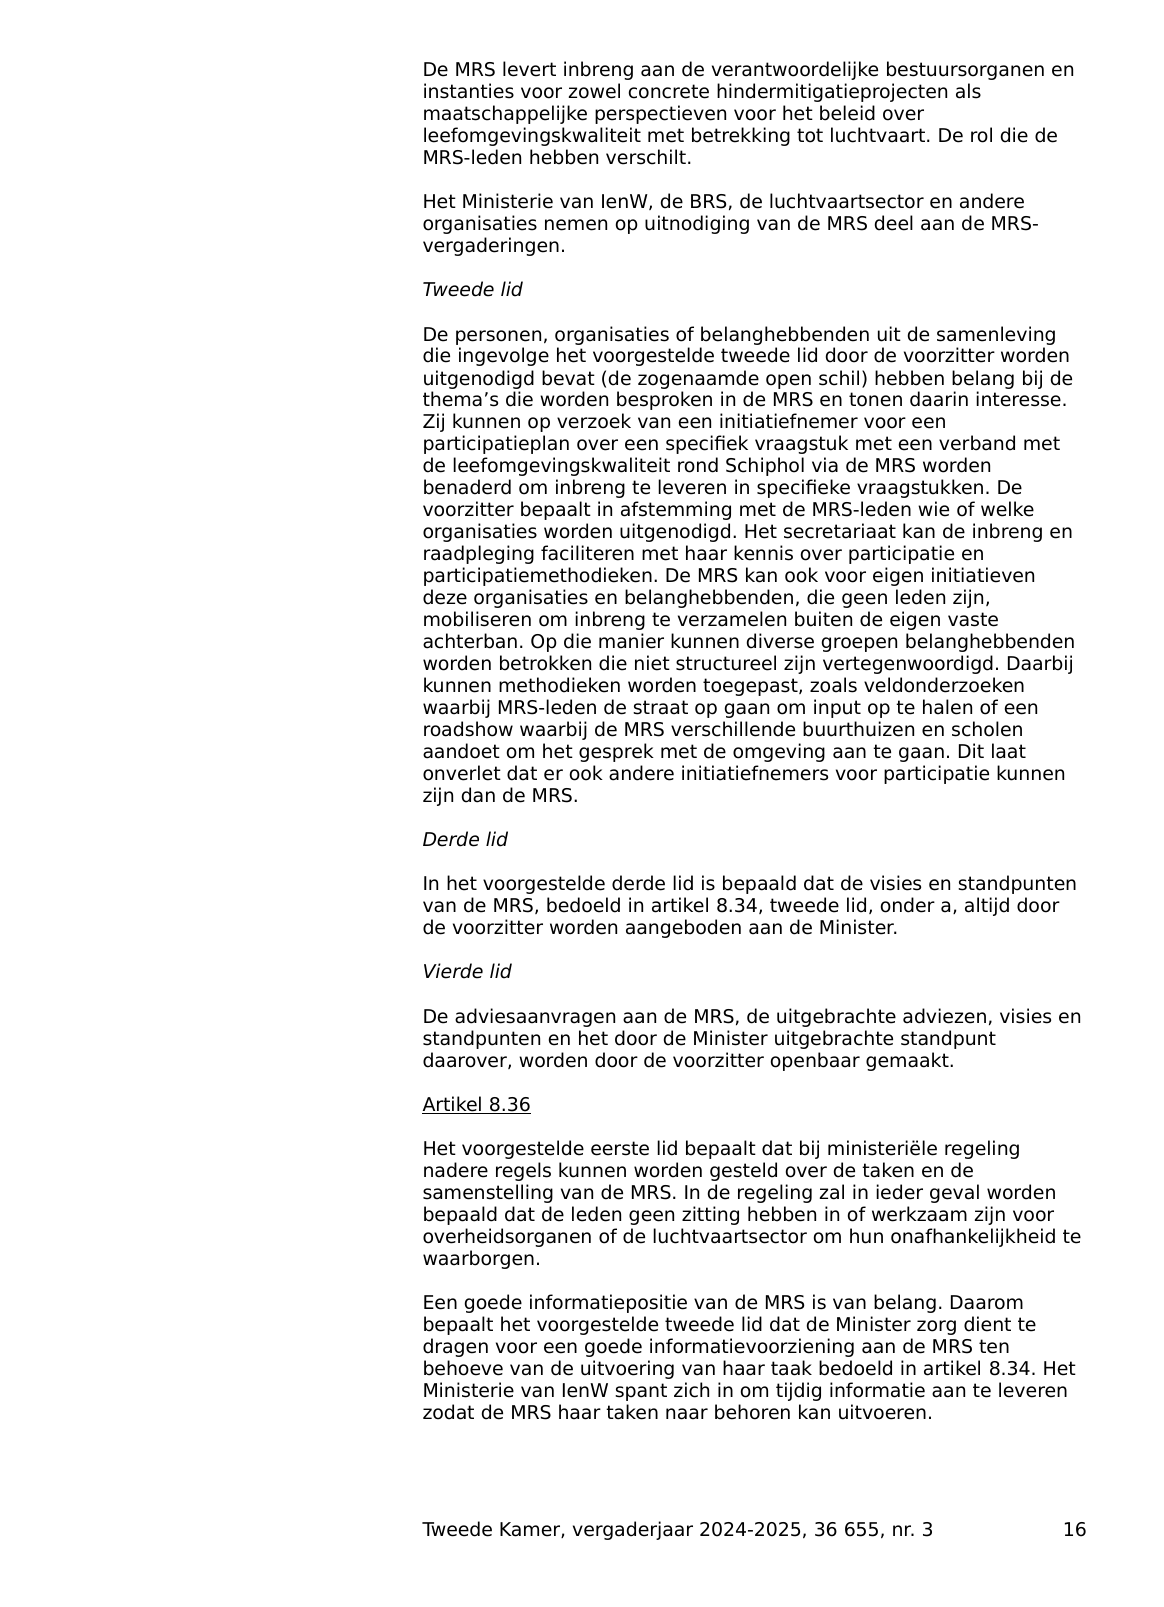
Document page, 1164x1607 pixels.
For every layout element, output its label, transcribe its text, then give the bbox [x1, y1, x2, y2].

text De personen, organisaties of belanghebbenden uit de samenleving die ingevolge het voorgestelde tweede lid door de voorzitter worden uitgenodigd bevat (de zogenaamde open schil) hebben belang bij de thema’s die worden besproken in de MRS en tonen daarin interesse. Zij kunnen op verzoek van een initiatiefnemer voor een participatieplan over een specifiek vraagstuk met een verband met de leefomgevingskwaliteit rond Schiphol via de MRS worden benaderd om inbreng te leveren in specifieke vraagstukken. De voorzitter bepaalt in afstemming met de MRS-leden wie of welke organisaties worden uitgenodigd. Het secretariaat kan de inbreng en raadpleging faciliteren met haar kennis over participatie en participatiemethodieken. De MRS kan ook voor eigen initiatieven deze organisaties en belanghebbenden, die geen leden zijn, mobiliseren om inbreng te verzamelen buiten de eigen vaste achterban. Op die manier kunnen diverse groepen belanghebbenden worden betrokken die niet structureel zijn vertegenwoordigd. Daarbij kunnen methodieken worden toegepast, zoals veldonderzoeken waarbij MRS-leden de straat op gaan om input op te halen of een roadshow waarbij de MRS verschillende buurthuizen en scholen aandoet om het gesprek met de omgeving aan te gaan. Dit laat onverlet dat er ook andere initiatiefnemers voor participatie kunnen zijn dan de MRS. [422, 323, 1087, 807]
text Het voorgestelde eerste lid bepaalt dat bij ministeriële regeling nadere regels kunnen worden gesteld over de taken en de samenstelling van de MRS. In de regeling zal in ieder geval worden bepaald dat de leden geen zitting hebben in of werkzaam zijn voor overheidsorganen of de luchtvaartsector om hun onafhankelijkheid te waarborgen. [422, 1138, 1087, 1270]
subtitle Artikel 8.36 [422, 1094, 1087, 1116]
text In het voorgestelde derde lid is bepaald dat de visies en standpunten van de MRS, bedoeld in artikel 8.34, tweede lid, onder a, altijd door de voorzitter worden aangeboden aan de Minister. [422, 873, 1087, 939]
text Het Ministerie van IenW, de BRS, de luchtvaartsector en andere organisaties nemen op uitnodiging van de MRS deel aan de MRS-vergaderingen. [422, 191, 1087, 257]
subtitle Tweede lid [422, 279, 1087, 301]
subtitle Derde lid [422, 829, 1087, 851]
text De adviesaanvragen aan de MRS, de uitgebrachte adviezen, visies en standpunten en het door de Minister uitgebrachte standpunt daarover, worden door de voorzitter openbaar gemaakt. [422, 1006, 1087, 1072]
subtitle Vierde lid [422, 961, 1087, 983]
text De MRS levert inbreng aan de verantwoordelijke bestuursorganen en instanties voor zowel concrete hindermitigatieprojecten als maatschappelijke perspectieven voor het beleid over leefomgevingskwaliteit met betrekking tot luchtvaart. De rol die de MRS-leden hebben verschilt. [422, 59, 1087, 169]
text Een goede informatiepositie van de MRS is van belang. Daarom bepaalt het voorgestelde tweede lid dat de Minister zorg dient te dragen voor een goede informatievoorziening aan de MRS ten behoeve van de uitvoering van haar taak bedoeld in artikel 8.34. Het Ministerie van IenW spant zich in om tijdig informatie aan te leveren zodat de MRS haar taken naar behoren kan uitvoeren. [422, 1292, 1087, 1424]
